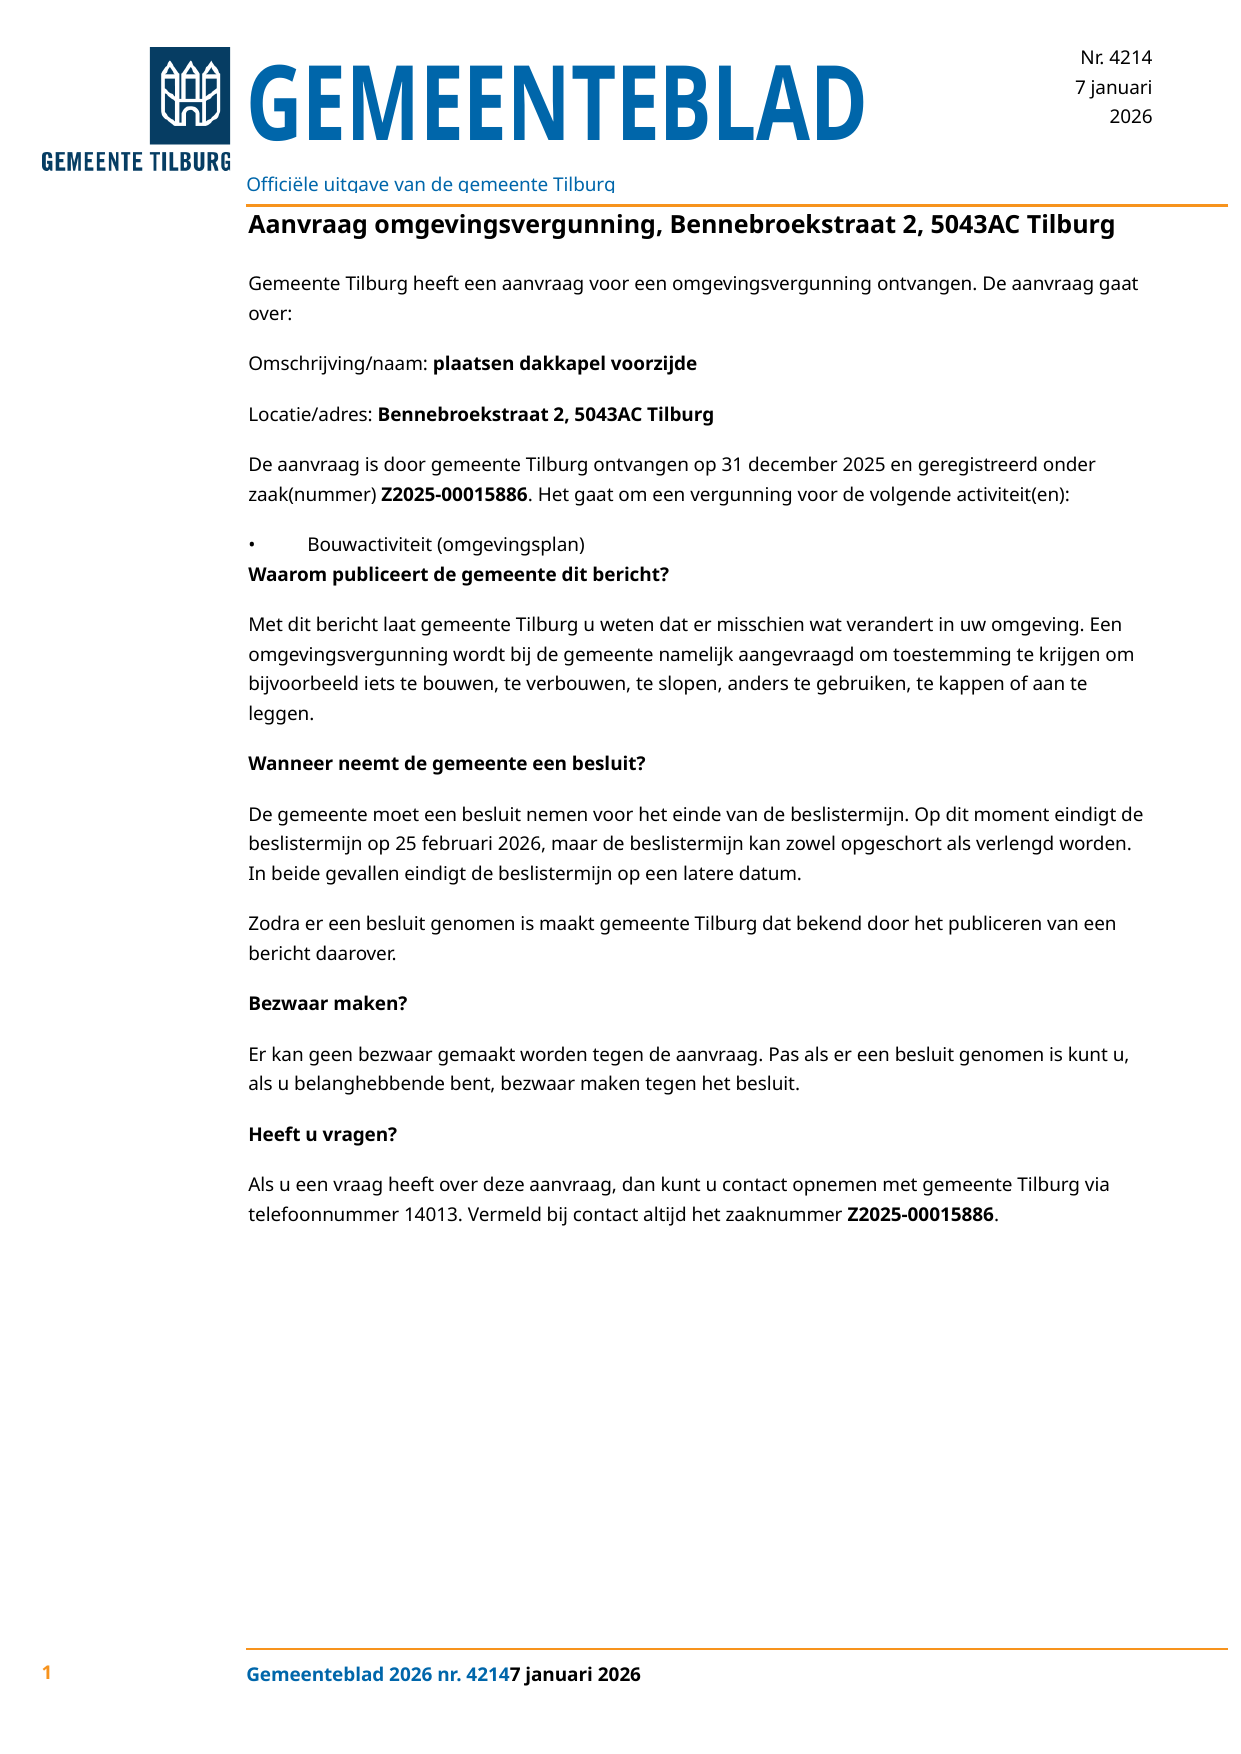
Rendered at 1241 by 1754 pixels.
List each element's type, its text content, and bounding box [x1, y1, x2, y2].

picture [41, 47, 231, 172]
text Omschrijving/naam: plaatsen dakkapel voorzijde [248, 350, 1152, 376]
text Aanvraag omgevingsvergunning, Bennebroekstraat 2, 5043AC Tilburg [248, 207, 1152, 241]
text Er kan geen bezwaar gemaakt worden tegen de aanvraag. Pas als er een besluit genomen is kunt u, als u belanghebbende bent, bezwaar maken tegen het besluit. [248, 1041, 1152, 1096]
text Met dit bericht laat gemeente Tilburg u weten dat er misschien wat verandert in uw omgeving. Een omgevingsvergunning wordt bij de gemeente namelijk aangevraagd om toestemming te krijgen om bijvoorbeeld iets te bouwen, te verbouwen, te slopen, anders te gebruiken, te kappen of aan te leggen. [248, 611, 1152, 726]
text De gemeente moet een besluit nemen voor het einde van de beslistermijn. Op dit moment eindigt de beslistermijn op 25 februari 2026, maar de beslistermijn kan zowel opgeschort als verlengd worden. In beide gevallen eindigt de beslistermijn op een latere datum. [248, 801, 1152, 886]
text Bezwaar maken? [248, 990, 1152, 1016]
text Zodra er een besluit genomen is maakt gemeente Tilburg dat bekend door het publiceren van een bericht daarover. [248, 910, 1152, 966]
text De aanvraag is door gemeente Tilburg ontvangen op 31 december 2025 en geregistreerd onder zaak(nummer) Z2025-00015886. Het gaat om een vergunning voor de volgende activiteit(en): [248, 451, 1152, 506]
text Locatie/adres: Bennebroekstraat 2, 5043AC Tilburg [248, 401, 1152, 426]
list Bouwactiviteit (omgevingsplan) [248, 531, 1152, 557]
text Als u een vraag heeft over deze aanvraag, dan kunt u contact opnemen met gemeente Tilburg via telefoonnummer 14013. Vermeld bij contact altijd het zaaknummer Z2025-00015886. [248, 1171, 1152, 1226]
text Waarom publiceert de gemeente dit bericht? [248, 561, 1152, 586]
text Heeft u vragen? [248, 1121, 1152, 1146]
text Gemeente Tilburg heeft een aanvraag voor een omgevingsvergunning ontvangen. De aanvraag gaat over: [248, 270, 1152, 326]
text Wanneer neemt de gemeente een besluit? [248, 750, 1152, 776]
